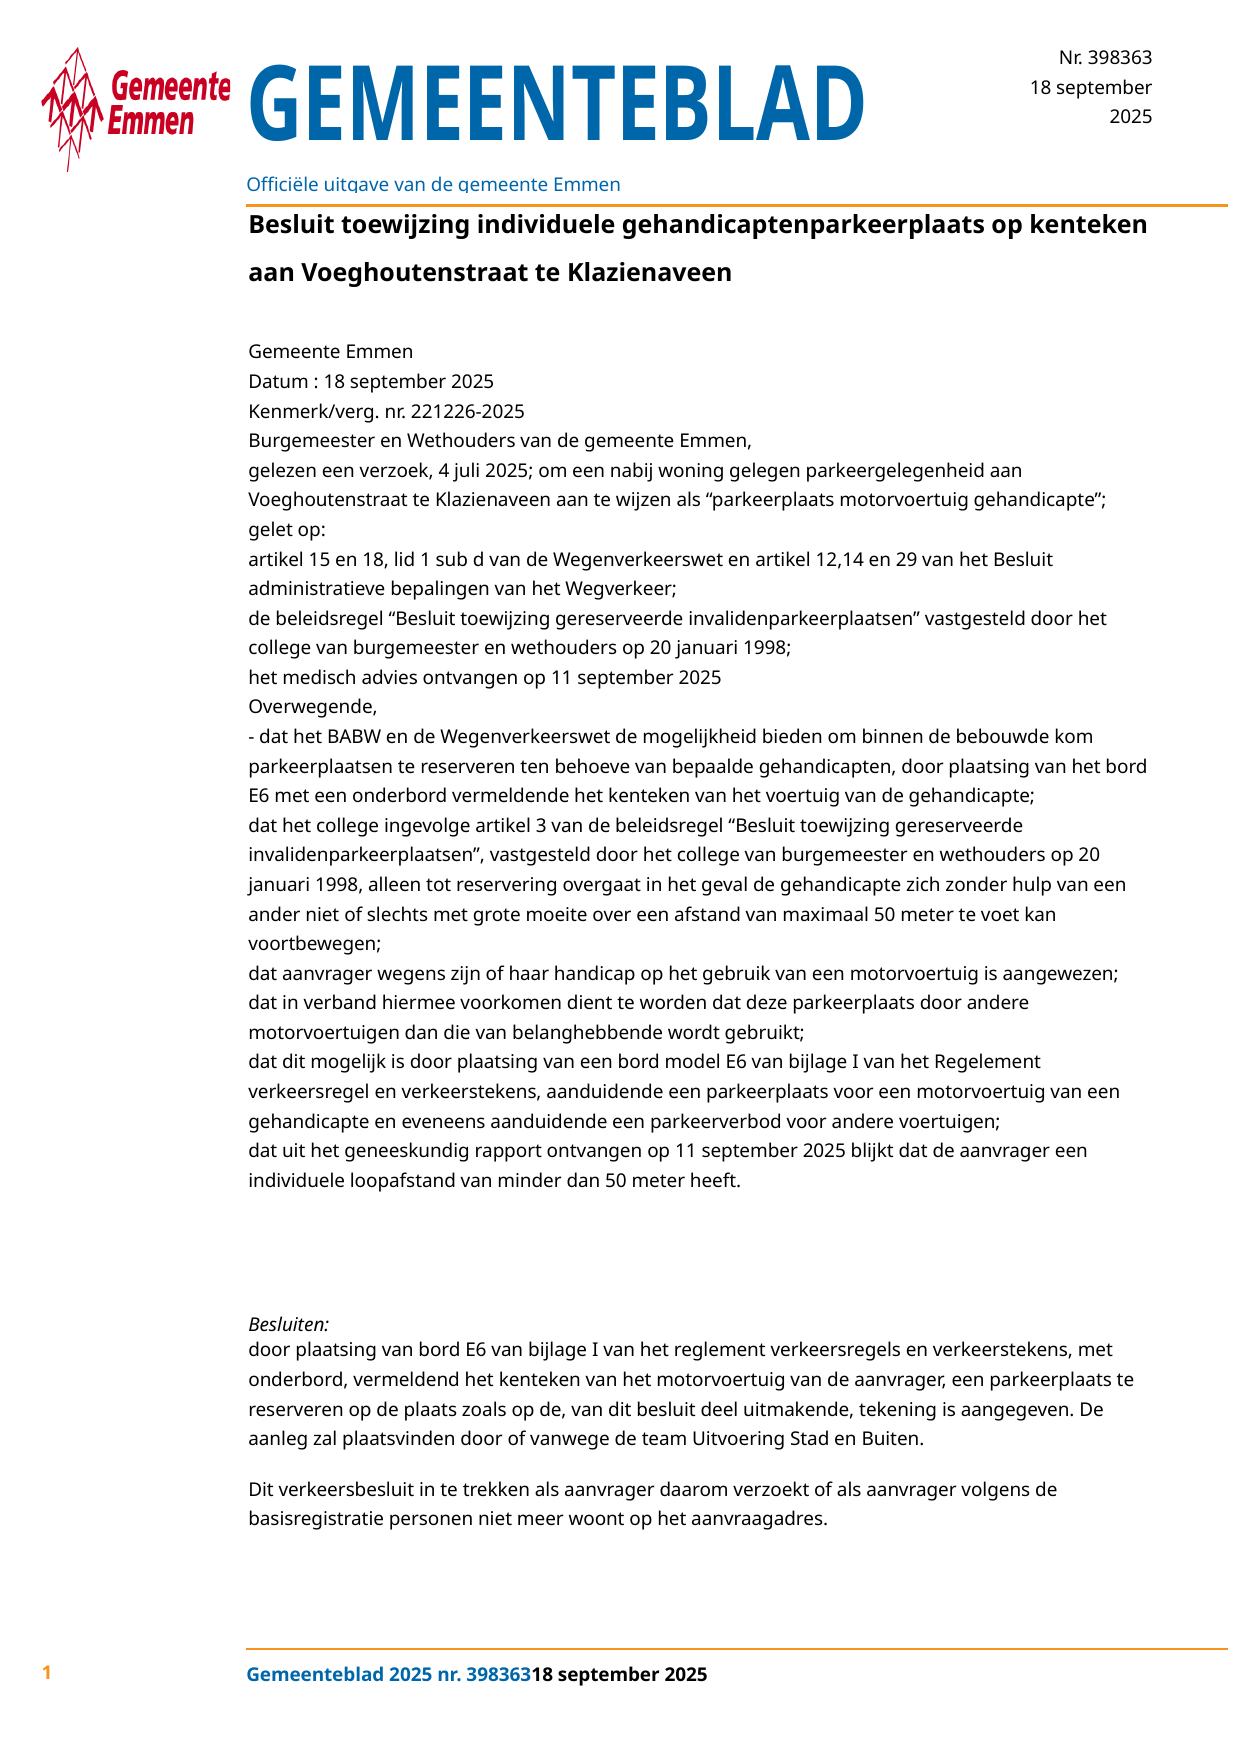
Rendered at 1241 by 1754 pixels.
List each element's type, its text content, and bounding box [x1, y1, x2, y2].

text Dit verkeersbesluit in te trekken als aanvrager daarom verzoekt of als aanvrager volgens de basisregistratie personen niet meer woont op het aanvraagadres. [248, 1476, 1152, 1531]
text het medisch advies ontvangen op 11 september 2025 [248, 664, 1152, 690]
text Overwegende, [248, 694, 1152, 719]
text Burgemeester en Wethouders van de gemeente Emmen, [248, 427, 1152, 453]
text Besluit toewijzing individuele gehandicaptenparkeerplaats op kenteken aan Voeghoutenstraat te Klazienaveen [248, 207, 1152, 288]
text Besluiten: [248, 1311, 1152, 1337]
text dat het college ingevolge artikel 3 van de beleidsregel “Besluit toewijzing gereserveerde invalidenparkeerplaatsen”, vastgesteld door het college van burgemeester en wethouders op 20 januari 1998, alleen tot reservering overgaat in het geval de gehandicapte zich zonder hulp van een ander niet of slechts met grote moeite over een afstand van maximaal 50 meter te voet kan voortbewegen; [248, 812, 1152, 956]
text dat in verband hiermee voorkomen dient te worden dat deze parkeerplaats door andere motorvoertuigen dan die van belanghebbende wordt gebruikt; [248, 989, 1152, 1045]
text dat uit het geneeskundig rapport ontvangen op 11 september 2025 blijkt dat de aanvrager een individuele loopafstand van minder dan 50 meter heeft. [248, 1137, 1152, 1193]
text artikel 15 en 18, lid 1 sub d van de Wegenverkeerswet en artikel 12,14 en 29 van het Besluit administratieve bepalingen van het Wegverkeer; [248, 546, 1152, 601]
text dat dit mogelijk is door plaatsing van een bord model E6 van bijlage I van het Regelement verkeersregel en verkeerstekens, aanduidende een parkeerplaats voor een motorvoertuig van een gehandicapte en eveneens aanduidende een parkeerverbod voor andere voertuigen; [248, 1049, 1152, 1133]
text Gemeente Emmen [248, 339, 1152, 364]
text gelezen een verzoek, 4 juli 2025; om een nabij woning gelegen parkeergelegenheid aan Voeghoutenstraat te Klazienaveen aan te wijzen als “parkeerplaats motorvoertuig gehandicapte”; [248, 457, 1152, 512]
text dat aanvrager wegens zijn of haar handicap op het gebruik van een motorvoertuig is aangewezen; [248, 960, 1152, 986]
text Datum : 18 september 2025 [248, 368, 1152, 394]
text de beleidsregel “Besluit toewijzing gereserveerde invalidenparkeerplaatsen” vastgesteld door het college van burgemeester en wethouders op 20 januari 1998; [248, 605, 1152, 660]
text gelet op: [248, 516, 1152, 542]
text Kenmerk/verg. nr. 221226-2025 [248, 398, 1152, 423]
text - dat het BABW en de Wegenverkeerswet de mogelijkheid bieden om binnen de bebouwde kom parkeerplaatsen te reserveren ten behoeve van bepaalde gehandicapten, door plaatsing van het bord E6 met een onderbord vermeldende het kenteken van het voertuig van de gehandicapte; [248, 723, 1152, 808]
picture [41, 47, 231, 172]
text door plaatsing van bord E6 van bijlage I van het reglement verkeersregels en verkeerstekens, met onderbord, vermeldend het kenteken van het motorvoertuig van de aanvrager, een parkeerplaats te reserveren op de plaats zoals op de, van dit besluit deel uitmakende, tekening is aangegeven. De aanleg zal plaatsvinden door of vanwege de team Uitvoering Stad en Buiten. [248, 1337, 1152, 1451]
